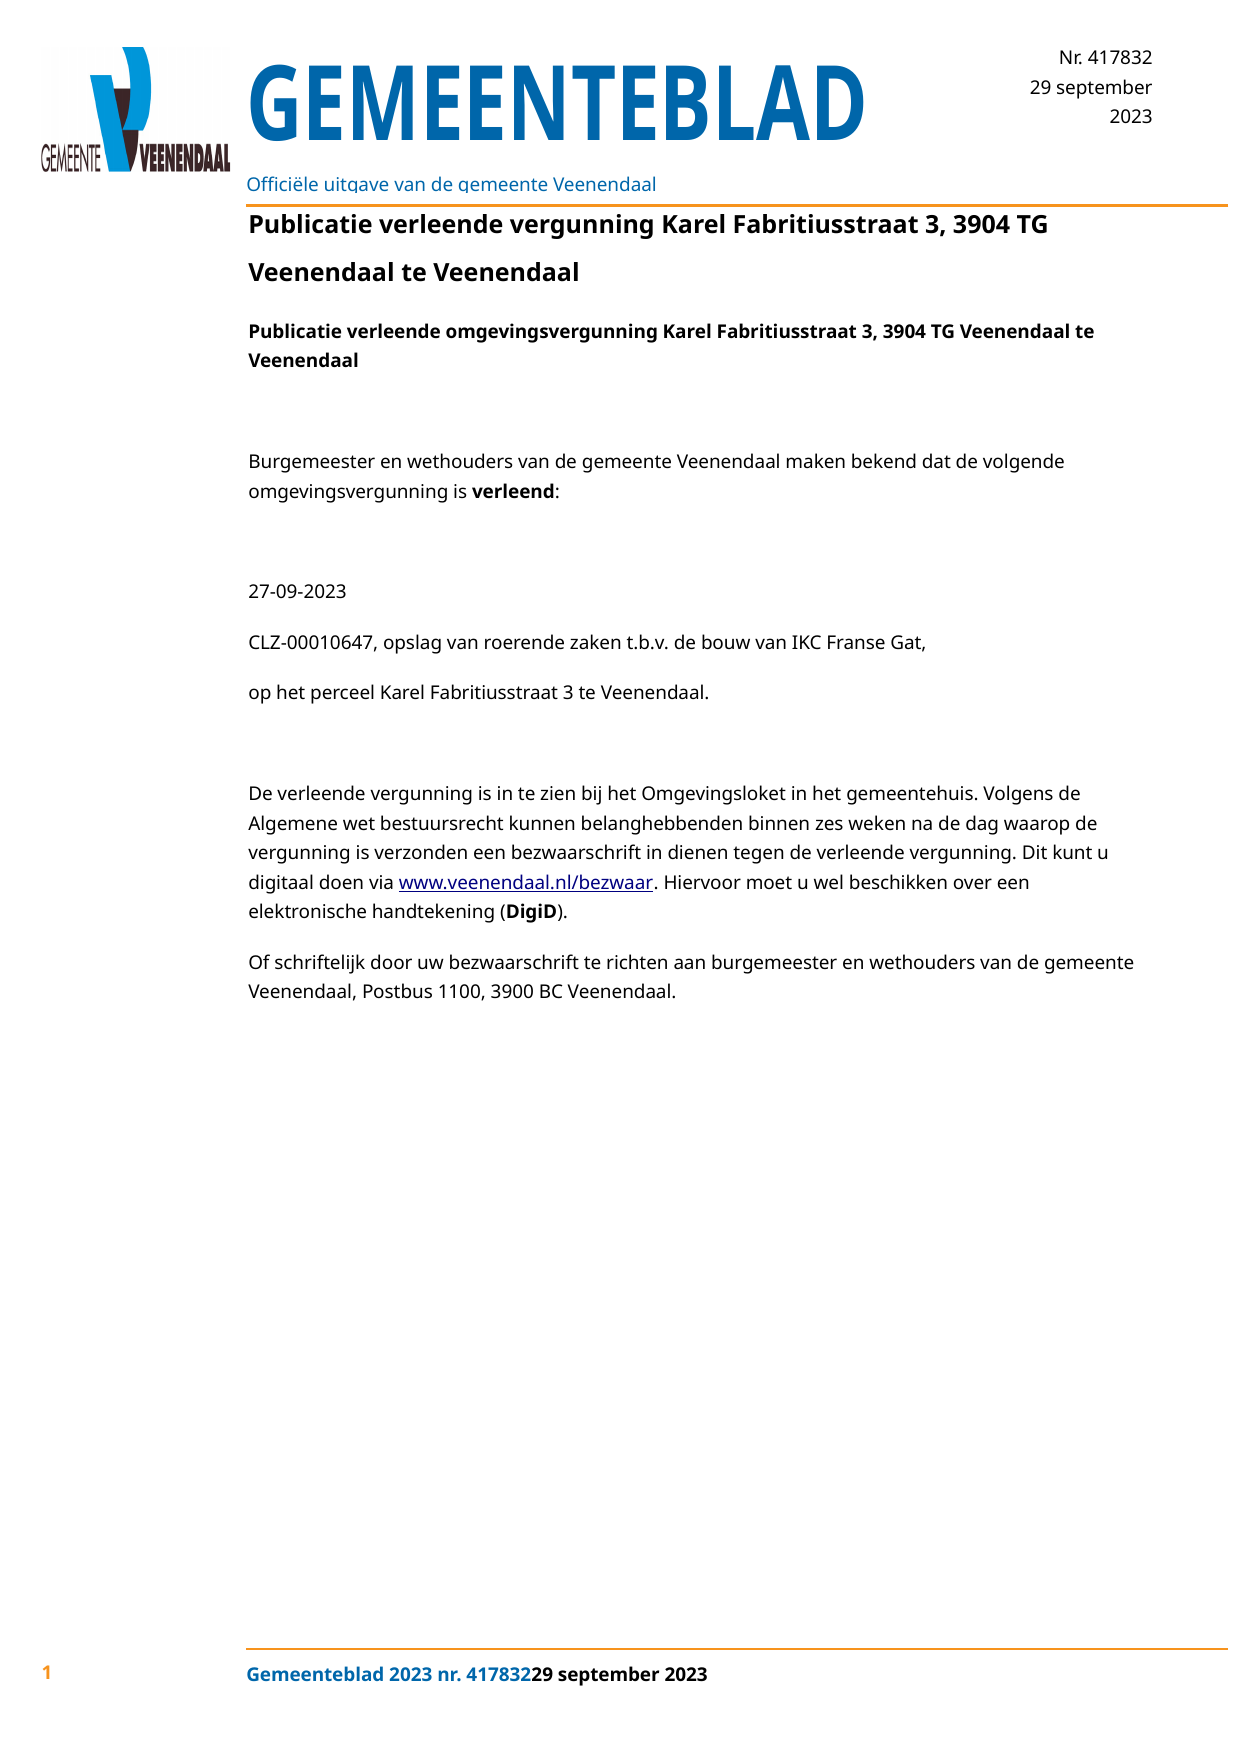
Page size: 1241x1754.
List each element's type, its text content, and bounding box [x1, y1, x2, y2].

text Publicatie verleende vergunning Karel Fabritiusstraat 3, 3904 TG Veenendaal te Veenendaal [248, 207, 1152, 288]
text 27-09-2023 [248, 579, 1152, 604]
text Of schriftelijk door uw bezwaarschrift te richten aan burgemeester en wethouders van de gemeente Veenendaal, Postbus 1100, 3900 BC Veenendaal. [248, 949, 1152, 1004]
picture [41, 47, 130, 172]
text CLZ-00010647, opslag van roerende zaken t.b.v. de bouw van IKC Franse Gat, [248, 629, 1152, 655]
text op het perceel Karel Fabritiusstraat 3 te Veenendaal. [248, 679, 1152, 705]
text De verleende vergunning is in te zien bij het Omgevingsloket in het gemeentehuis. Volgens de Algemene wet bestuursrecht kunnen belanghebbenden binnen zes weken na de dag waarop de vergunning is verzonden een bezwaarschrift in dienen tegen de verleende vergunning. Dit kunt u digitaal doen via www.veenendaal.nl/bezwaar. Hiervoor moet u wel beschikken over een elektronische handtekening (DigiD). [248, 780, 1152, 924]
picture [123, 47, 231, 172]
text Publicatie verleende omgevingsvergunning Karel Fabritiusstraat 3, 3904 TG Veenendaal te Veenendaal [248, 318, 1152, 373]
text Burgemeester en wethouders van de gemeente Veenendaal maken bekend dat de volgende omgevingsvergunning is verleend: [248, 448, 1152, 504]
